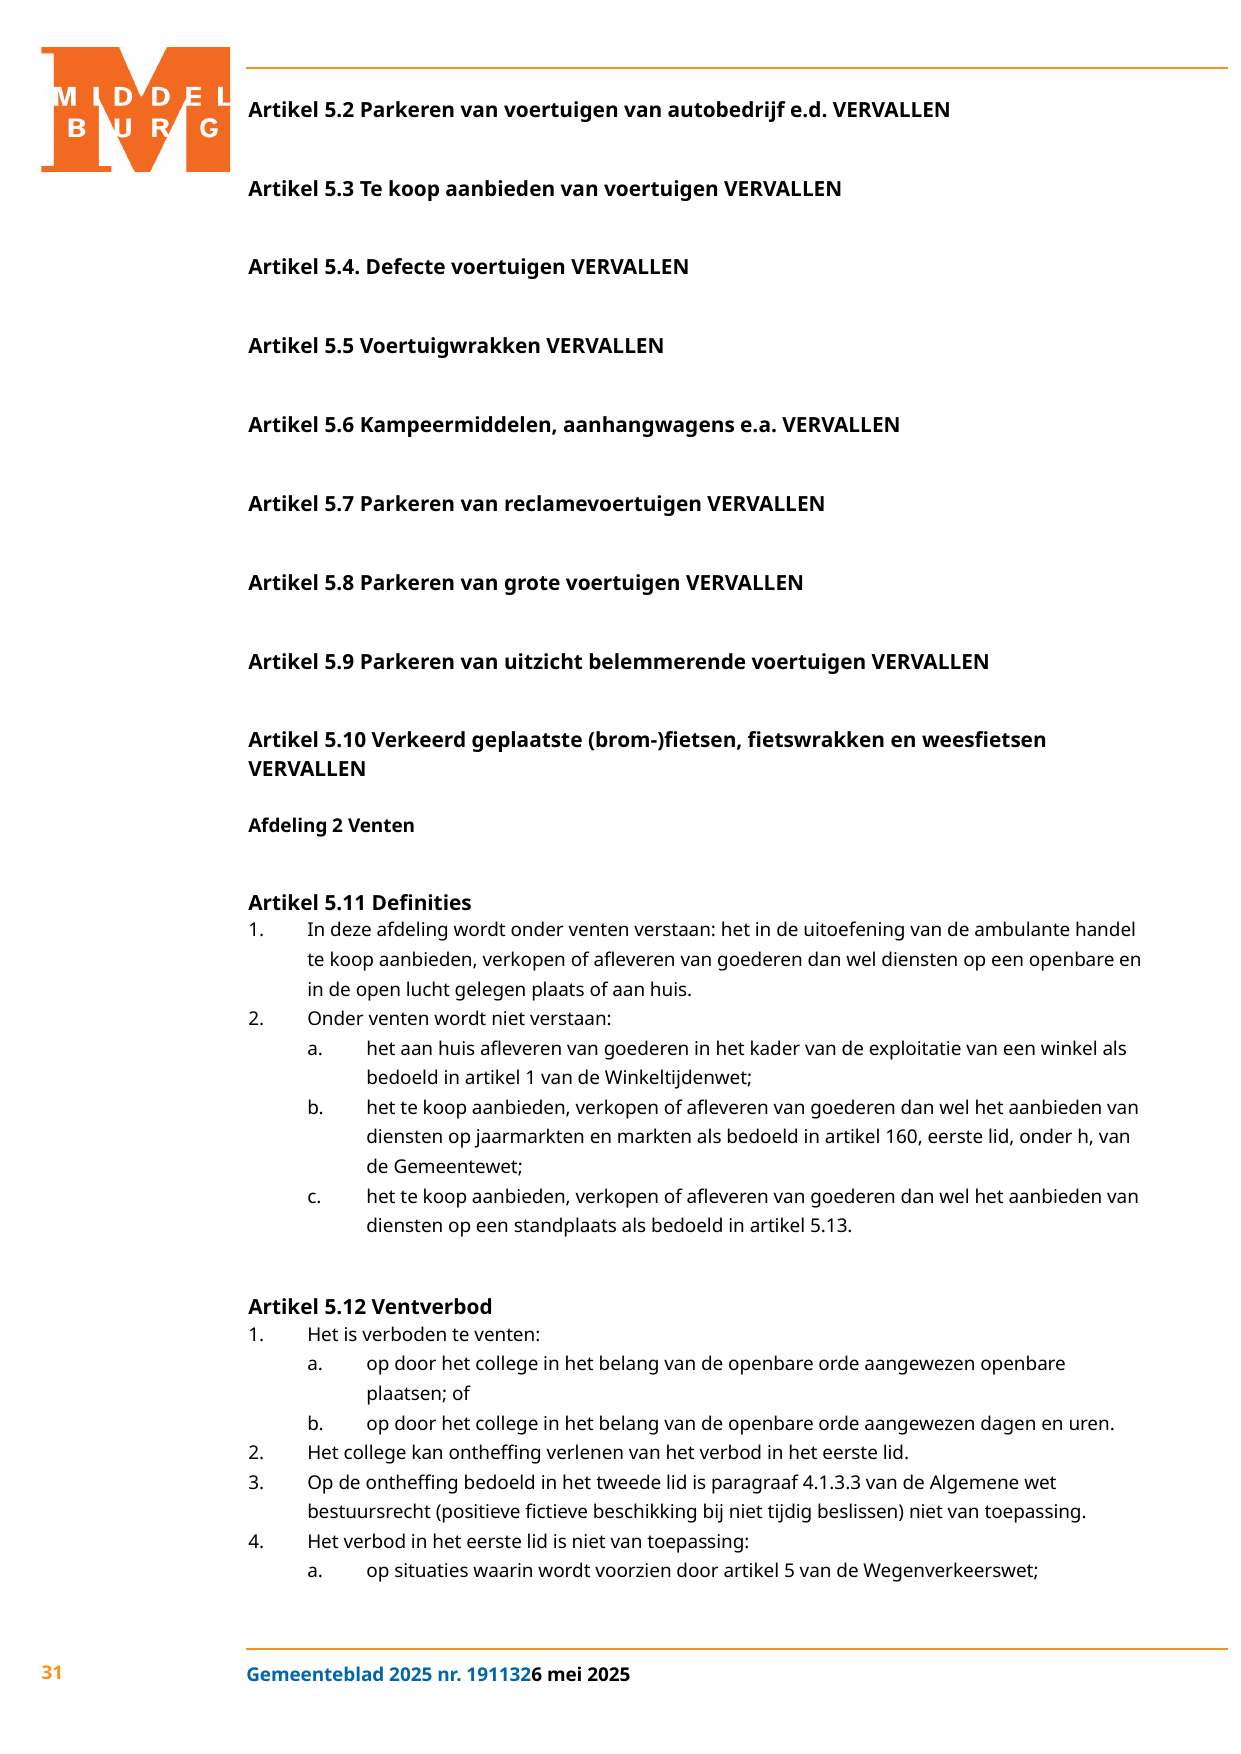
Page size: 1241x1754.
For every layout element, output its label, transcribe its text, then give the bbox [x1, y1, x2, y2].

text Artikel 5.12 Ventverbod [248, 1292, 1152, 1321]
text Afdeling 2 Venten [248, 812, 1152, 838]
text Artikel 5.5 Voertuigwrakken VERVALLEN [248, 331, 1152, 360]
list In deze afdeling wordt onder venten verstaan: het in de uitoefening van de ambulante handel te koop aanbieden, verkopen of afleveren van goederen dan wel diensten op een openbare en in de open lucht gelegen plaats of aan huis. [248, 917, 1152, 1002]
text Artikel 5.11 Definities [248, 888, 1152, 917]
list op door het college in het belang van de openbare orde aangewezen openbare plaatsen; of [307, 1351, 1152, 1406]
text Artikel 5.7 Parkeren van reclamevoertuigen VERVALLEN [248, 489, 1152, 517]
text Artikel 5.10 Verkeerd geplaatste (brom-)fietsen, fietswrakken en weesfietsen VERVALLEN [248, 726, 1152, 782]
list op situaties waarin wordt voorzien door artikel 5 van de Wegenverkeerswet; [307, 1558, 1152, 1583]
text Artikel 5.9 Parkeren van uitzicht belemmerende voertuigen VERVALLEN [248, 647, 1152, 675]
list Het is verboden te venten: [248, 1321, 1152, 1347]
text Artikel 5.8 Parkeren van grote voertuigen VERVALLEN [248, 568, 1152, 596]
list op door het college in het belang van de openbare orde aangewezen dagen en uren. [307, 1410, 1152, 1435]
list het te koop aanbieden, verkopen of afleveren van goederen dan wel het aanbieden van diensten op een standplaats als bedoeld in artikel 5.13. [307, 1183, 1152, 1238]
list Op de ontheffing bedoeld in het tweede lid is paragraaf 4.1.3.3 van de Algemene wet bestuursrecht (positieve fictieve beschikking bij niet tijdig beslissen) niet van toepassing. [248, 1469, 1152, 1524]
list Het college kan ontheffing verlenen van het verbod in het eerste lid. [248, 1439, 1152, 1465]
picture [41, 47, 231, 172]
list Het verbod in het eerste lid is niet van toepassing: [248, 1528, 1152, 1554]
text Artikel 5.4. Defecte voertuigen VERVALLEN [248, 252, 1152, 281]
text Artikel 5.2 Parkeren van voertuigen van autobedrijf e.d. VERVALLEN [248, 95, 1152, 123]
text Artikel 5.6 Kampeermiddelen, aanhangwagens e.a. VERVALLEN [248, 410, 1152, 439]
list het aan huis afleveren van goederen in het kader van de exploitatie van een winkel als bedoeld in artikel 1 van de Winkeltijdenwet; [307, 1035, 1152, 1090]
text Artikel 5.3 Te koop aanbieden van voertuigen VERVALLEN [248, 174, 1152, 202]
list het te koop aanbieden, verkopen of afleveren van goederen dan wel het aanbieden van diensten op jaarmarkten en markten als bedoeld in artikel 160, eerste lid, onder h, van de Gemeentewet; [307, 1094, 1152, 1179]
list Onder venten wordt niet verstaan: [248, 1005, 1152, 1031]
